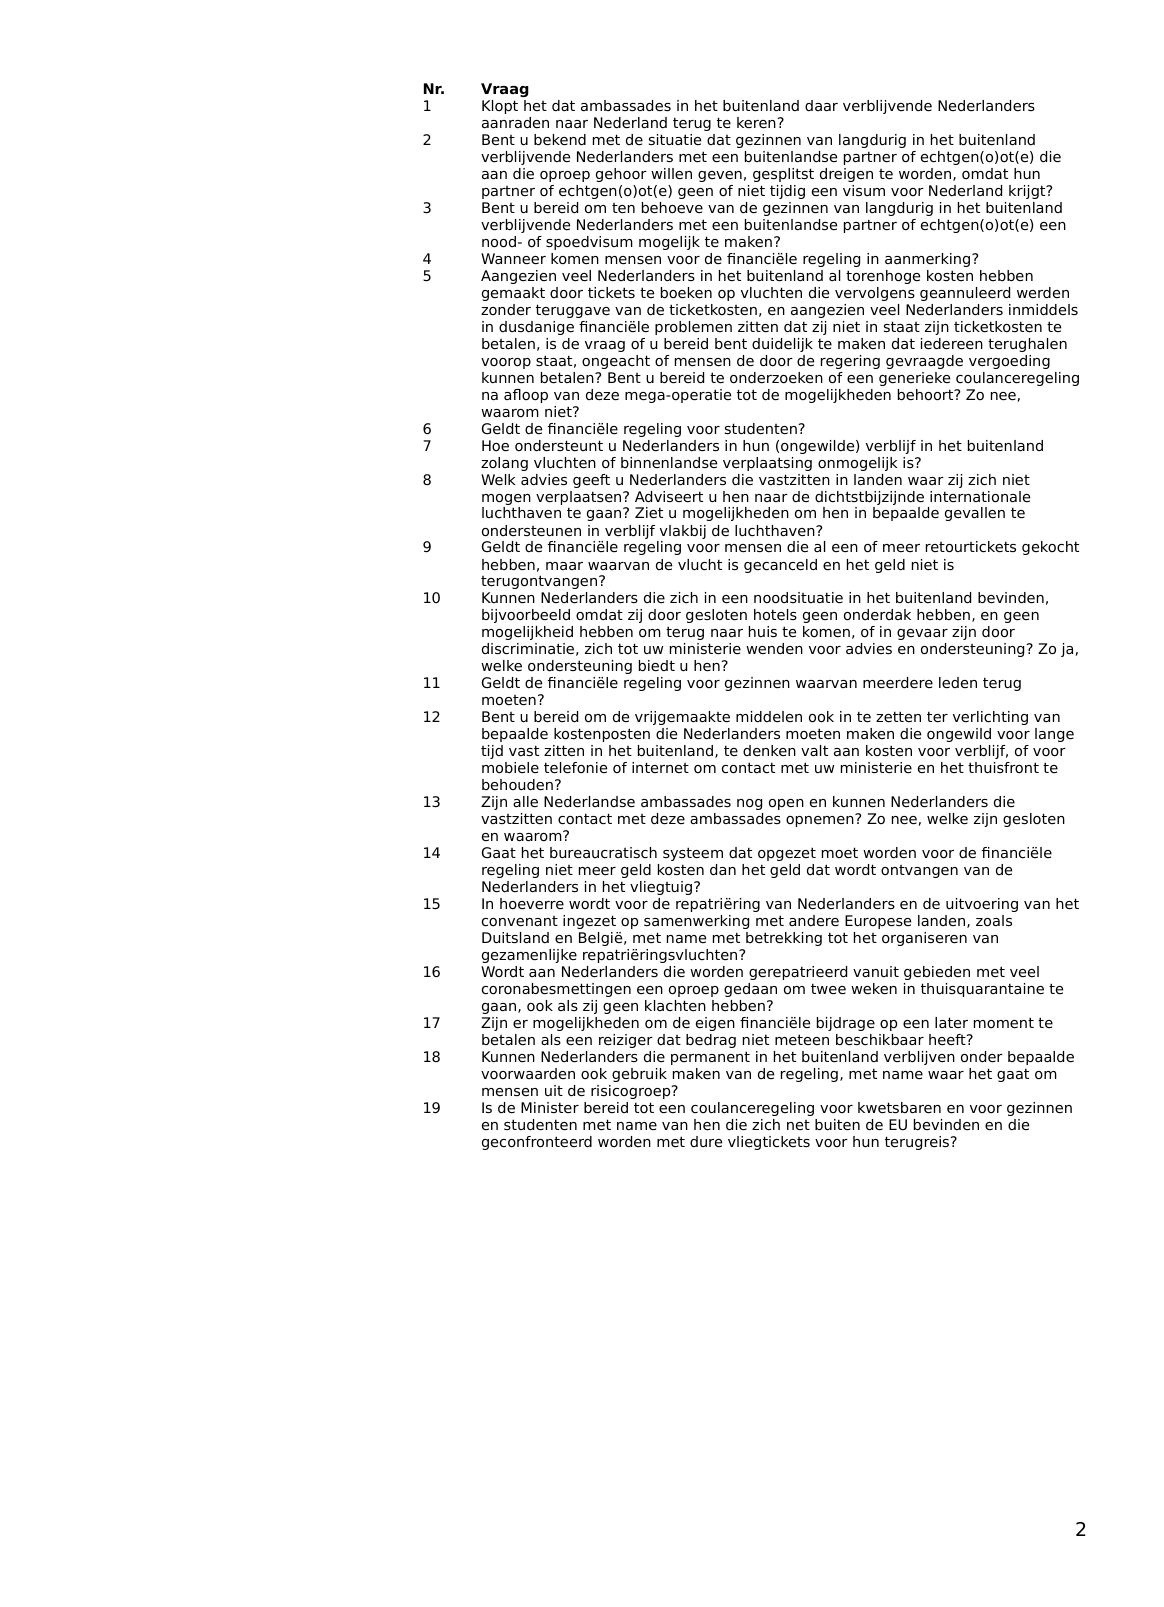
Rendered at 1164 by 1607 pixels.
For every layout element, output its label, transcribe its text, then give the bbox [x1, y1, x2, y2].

table_cell 5 [422, 268, 475, 421]
table_cell Zijn er mogelijkheden om de eigen financiële bijdrage op een later moment te betalen als een reiziger dat bedrag niet meteen beschikbaar heeft? [475, 1015, 1087, 1049]
table_header Vraag [475, 81, 1087, 98]
table_cell 10 [422, 590, 475, 675]
table_cell Kunnen Nederlanders die permanent in het buitenland verblijven onder bepaalde voorwaarden ook gebruik maken van de regeling, met name waar het gaat om mensen uit de risicogroep? [475, 1049, 1087, 1100]
table_cell 1 [422, 98, 475, 132]
table_cell Gaat het bureaucratisch systeem dat opgezet moet worden voor de financiële regeling niet meer geld kosten dan het geld dat wordt ontvangen van de Nederlanders in het vliegtuig? [475, 845, 1087, 896]
table_cell Bent u bereid om ten behoeve van de gezinnen van langdurig in het buitenland verblijvende Nederlanders met een buitenlandse partner of echtgen(o)ot(e) een nood- of spoedvisum mogelijk te maken? [475, 200, 1087, 251]
table_cell 4 [422, 251, 475, 268]
table_cell 13 [422, 794, 475, 845]
table_cell 8 [422, 471, 475, 539]
table_cell 19 [422, 1100, 475, 1151]
table_cell 14 [422, 845, 475, 896]
table_cell Welk advies geeft u Nederlanders die vastzitten in landen waar zij zich niet mogen verplaatsen? Adviseert u hen naar de dichtstbijzijnde internationale luchthaven te gaan? Ziet u mogelijkheden om hen in bepaalde gevallen te ondersteunen in verblijf vlakbij de luchthaven? [475, 471, 1087, 539]
table_cell Geldt de financiële regeling voor mensen die al een of meer retourtickets gekocht hebben, maar waarvan de vlucht is gecanceld en het geld niet is terugontvangen? [475, 539, 1087, 590]
table_cell Geldt de financiële regeling voor studenten? [475, 421, 1087, 437]
table_cell 3 [422, 200, 475, 251]
table_cell Hoe ondersteunt u Nederlanders in hun (ongewilde) verblijf in het buitenland zolang vluchten of binnenlandse verplaatsing onmogelijk is? [475, 438, 1087, 471]
table_cell Klopt het dat ambassades in het buitenland daar verblijvende Nederlanders aanraden naar Nederland terug te keren? [475, 98, 1087, 132]
table_cell 7 [422, 438, 475, 471]
table_cell 9 [422, 539, 475, 590]
table_cell Wordt aan Nederlanders die worden gerepatrieerd vanuit gebieden met veel coronabesmettingen een oproep gedaan om twee weken in thuisquarantaine te gaan, ook als zij geen klachten hebben? [475, 964, 1087, 1015]
table_cell Bent u bereid om de vrijgemaakte middelen ook in te zetten ter verlichting van bepaalde kostenposten die Nederlanders moeten maken die ongewild voor lange tijd vast zitten in het buitenland, te denken valt aan kosten voor verblijf, of voor mobiele telefonie of internet om contact met uw ministerie en het thuisfront te behouden? [475, 709, 1087, 794]
table_header Nr. [422, 81, 475, 98]
table_cell 2 [422, 132, 475, 200]
table_cell Is de Minister bereid tot een coulanceregeling voor kwetsbaren en voor gezinnen en studenten met name van hen die zich net buiten de EU bevinden en die geconfronteerd worden met dure vliegtickets voor hun terugreis? [475, 1100, 1087, 1151]
table_cell 11 [422, 675, 475, 709]
table_cell Aangezien veel Nederlanders in het buitenland al torenhoge kosten hebben gemaakt door tickets te boeken op vluchten die vervolgens geannuleerd werden zonder teruggave van de ticketkosten, en aangezien veel Nederlanders inmiddels in dusdanige financiële problemen zitten dat zij niet in staat zijn ticketkosten te betalen, is de vraag of u bereid bent duidelijk te maken dat iedereen terughalen voorop staat, ongeacht of mensen de door de regering gevraagde vergoeding kunnen betalen? Bent u bereid te onderzoeken of een generieke coulanceregeling na afloop van deze mega-operatie tot de mogelijkheden behoort? Zo nee, waarom niet? [475, 268, 1087, 421]
table_cell Wanneer komen mensen voor de financiële regeling in aanmerking? [475, 251, 1087, 268]
table_cell 16 [422, 964, 475, 1015]
table_cell 15 [422, 896, 475, 964]
table_cell 6 [422, 421, 475, 437]
table_cell Zijn alle Nederlandse ambassades nog open en kunnen Nederlanders die vastzitten contact met deze ambassades opnemen? Zo nee, welke zijn gesloten en waarom? [475, 794, 1087, 845]
table_cell 17 [422, 1015, 475, 1049]
table_cell In hoeverre wordt voor de repatriëring van Nederlanders en de uitvoering van het convenant ingezet op samenwerking met andere Europese landen, zoals Duitsland en België, met name met betrekking tot het organiseren van gezamenlijke repatriëringsvluchten? [475, 896, 1087, 964]
table_cell Bent u bekend met de situatie dat gezinnen van langdurig in het buitenland verblijvende Nederlanders met een buitenlandse partner of echtgen(o)ot(e) die aan die oproep gehoor willen geven, gesplitst dreigen te worden, omdat hun partner of echtgen(o)ot(e) geen of niet tijdig een visum voor Nederland krijgt? [475, 132, 1087, 200]
table_cell Geldt de financiële regeling voor gezinnen waarvan meerdere leden terug moeten? [475, 675, 1087, 709]
table_cell Kunnen Nederlanders die zich in een noodsituatie in het buitenland bevinden, bijvoorbeeld omdat zij door gesloten hotels geen onderdak hebben, en geen mogelijkheid hebben om terug naar huis te komen, of in gevaar zijn door discriminatie, zich tot uw ministerie wenden voor advies en ondersteuning? Zo ja, welke ondersteuning biedt u hen? [475, 590, 1087, 675]
table_cell 12 [422, 709, 475, 794]
table_cell 18 [422, 1049, 475, 1100]
